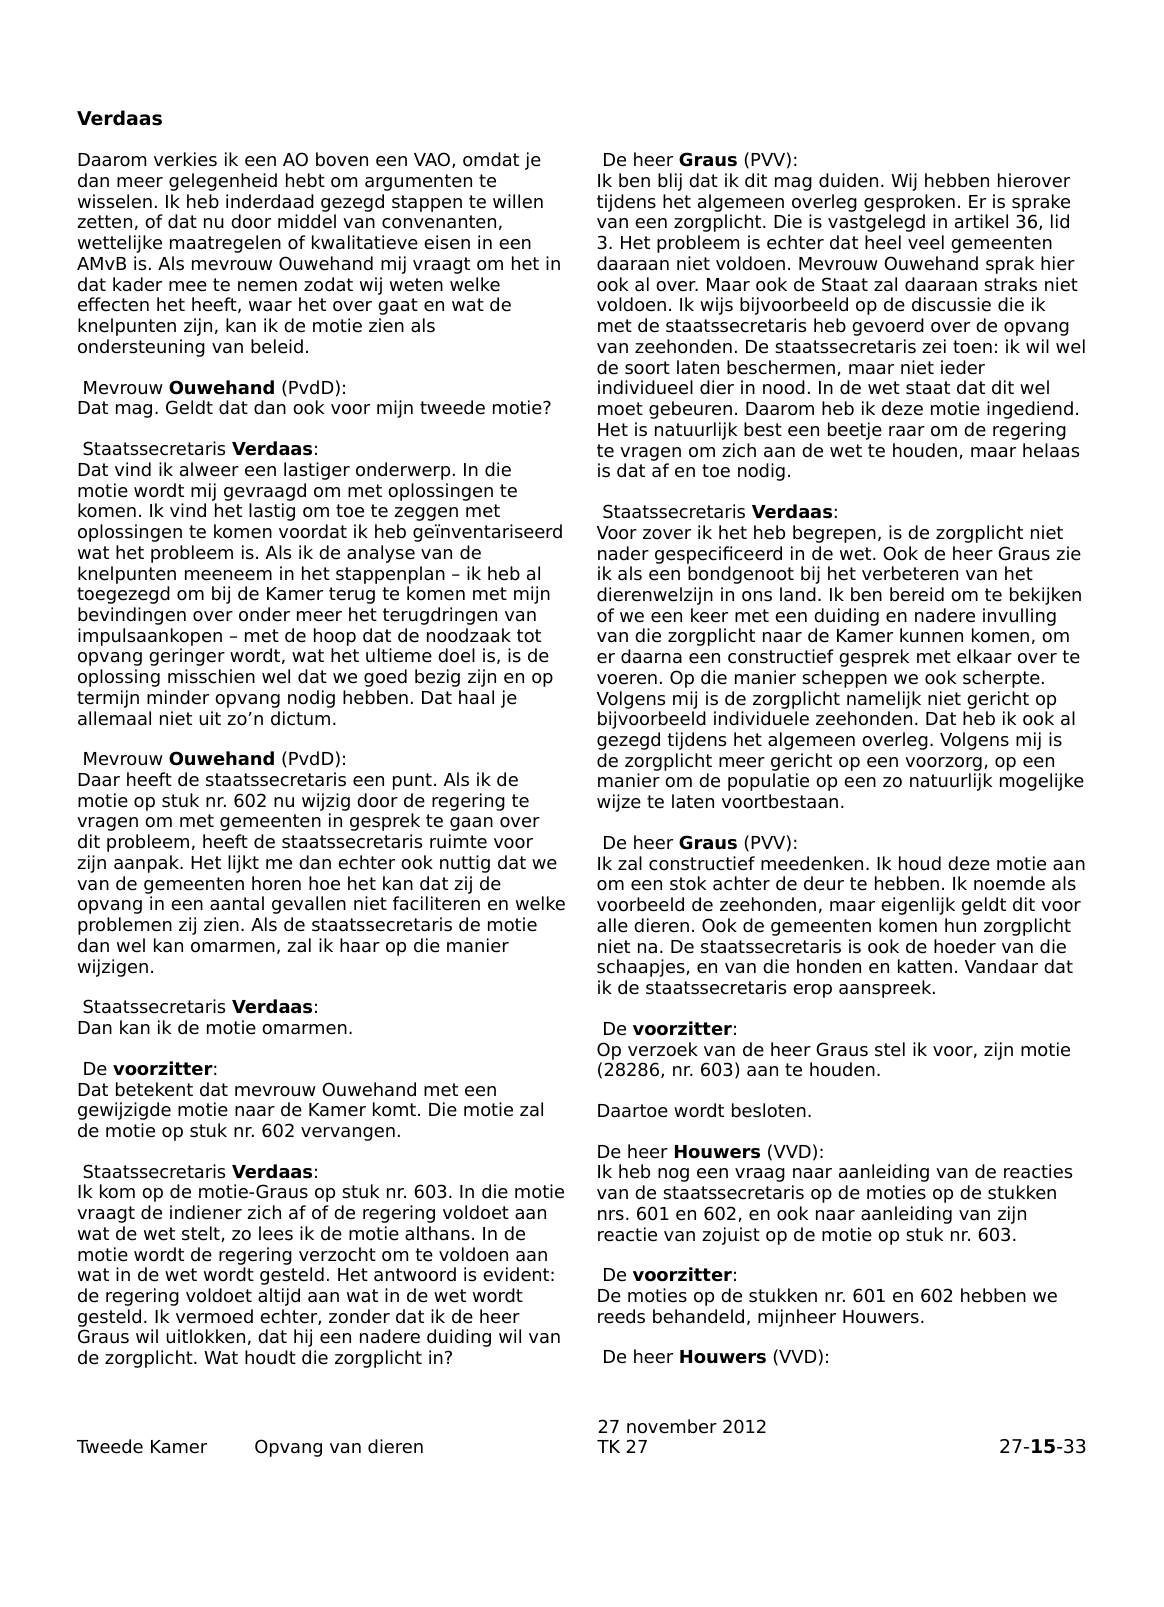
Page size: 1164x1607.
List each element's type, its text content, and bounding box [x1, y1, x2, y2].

text Mevrouw Ouwehand (PvdD): [77, 377, 567, 398]
text De heer Graus (PVV): [596, 833, 1087, 853]
text De moties op de stukken nr. 601 en 602 hebben we reeds behandeld, mijnheer Houwers. [596, 1286, 1087, 1327]
text Staatssecretaris Verdaas: [77, 439, 567, 460]
text Daar heeft de staatssecretaris een punt. Als ik de motie op stuk nr. 602 nu wijzig door de regering te vragen om met gemeenten in gesprek te gaan over dit probleem, heeft de staatssecretaris ruimte voor zijn aanpak. Het lijkt me dan echter ook nuttig dat we van de gemeenten horen hoe het kan dat zij de opvang in een aantal gevallen niet faciliteren en welke problemen zij zien. Als de staatssecretaris de motie dan wel kan omarmen, zal ik haar op die manier wijzigen. [77, 770, 567, 977]
text De heer Houwers (VVD): [596, 1142, 1087, 1162]
text Dat mag. Geldt dat dan ook voor mijn tweede motie? [77, 398, 567, 419]
text De voorzitter: [596, 1265, 1087, 1286]
text De voorzitter: [77, 1059, 567, 1079]
text Dat vind ik alweer een lastiger onderwerp. In die motie wordt mij gevraagd om met oplossingen te komen. Ik vind het lastig om toe te zeggen met oplossingen te komen voordat ik heb geïnventariseerd wat het probleem is. Als ik de analyse van de knelpunten meeneem in het stappenplan – ik heb al toegezegd om bij de Kamer terug te komen met mijn bevindingen over onder meer het terugdringen van impulsaankopen – met de hoop dat de noodzaak tot opvang geringer wordt, wat het ultieme doel is, is de oplossing misschien wel dat we goed bezig zijn en op termijn minder opvang nodig hebben. Dat haal je allemaal niet uit zo’n dictum. [77, 460, 567, 729]
text De heer Houwers (VVD): [596, 1347, 1087, 1368]
text Dat betekent dat mevrouw Ouwehand met een gewijzigde motie naar de Kamer komt. Die motie zal de motie op stuk nr. 602 vervangen. [77, 1079, 567, 1142]
text Ik zal constructief meedenken. Ik houd deze motie aan om een stok achter de deur te hebben. Ik noemde als voorbeeld de zeehonden, maar eigenlijk geldt dit voor alle dieren. Ook de gemeenten komen hun zorgplicht niet na. De staatssecretaris is ook de hoeder van die schaapjes, en van die honden en katten. Vandaar dat ik de staatssecretaris erop aanspreek. [596, 853, 1087, 999]
text Ik kom op de motie-Graus op stuk nr. 603. In die motie vraagt de indiener zich af of de regering voldoet aan wat de wet stelt, zo lees ik de motie althans. In de motie wordt de regering verzocht om te voldoen aan wat in de wet wordt gesteld. Het antwoord is evident: de regering voldoet altijd aan wat in de wet wordt gesteld. Ik vermoed echter, zonder dat ik de heer Graus wil uitlokken, dat hij een nadere duiding wil van de zorgplicht. Wat houdt die zorgplicht in? [77, 1182, 567, 1369]
text Ik ben blij dat ik dit mag duiden. Wij hebben hierover tijdens het algemeen overleg gesproken. Er is sprake van een zorgplicht. Die is vastgelegd in artikel 36, lid 3. Het probleem is echter dat heel veel gemeenten daaraan niet voldoen. Mevrouw Ouwehand sprak hier ook al over. Maar ook de Staat zal daaraan straks niet voldoen. Ik wijs bijvoorbeeld op de discussie die ik met de staatssecretaris heb gevoerd over de opvang van zeehonden. De staatssecretaris zei toen: ik wil wel de soort laten beschermen, maar niet ieder individueel dier in nood. In de wet staat dat dit wel moet gebeuren. Daarom heb ik deze motie ingediend. Het is natuurlijk best een beetje raar om de regering te vragen om zich aan de wet te houden, maar helaas is dat af en toe nodig. [596, 171, 1087, 482]
text Voor zover ik het heb begrepen, is de zorgplicht niet nader gespecificeerd in de wet. Ook de heer Graus zie ik als een bondgenoot bij het verbeteren van het dierenwelzijn in ons land. Ik ben bereid om te bekijken of we een keer met een duiding en nadere invulling van die zorgplicht naar de Kamer kunnen komen, om er daarna een constructief gesprek met elkaar over te voeren. Op die manier scheppen we ook scherpte. Volgens mij is de zorgplicht namelijk niet gericht op bijvoorbeeld individuele zeehonden. Dat heb ik ook al gezegd tijdens het algemeen overleg. Volgens mij is de zorgplicht meer gericht op een voorzorg, op een manier om de populatie op een zo natuurlijk mogelijke wijze te laten voortbestaan. [596, 523, 1087, 813]
text De voorzitter: [596, 1019, 1087, 1039]
text Mevrouw Ouwehand (PvdD): [77, 749, 567, 770]
text Staatssecretaris Verdaas: [77, 1162, 567, 1182]
text De heer Graus (PVV): [596, 150, 1087, 171]
text Daarom verkies ik een AO boven een VAO, omdat je dan meer gelegenheid hebt om argumenten te wisselen. Ik heb inderdaad gezegd stappen te willen zetten, of dat nu door middel van convenanten, wettelijke maatregelen of kwalitatieve eisen in een AMvB is. Als mevrouw Ouwehand mij vraagt om het in dat kader mee te nemen zodat wij weten welke effecten het heeft, waar het over gaat en wat de knelpunten zijn, kan ik de motie zien als ondersteuning van beleid. [77, 150, 567, 357]
text Op verzoek van de heer Graus stel ik voor, zijn motie (28286, nr. 603) aan te houden. [596, 1039, 1087, 1081]
text Staatssecretaris Verdaas: [596, 502, 1087, 523]
text Ik heb nog een vraag naar aanleiding van de reacties van de staatssecretaris op de moties op de stukken nrs. 601 en 602, en ook naar aanleiding van zijn reactie van zojuist op de motie op stuk nr. 603. [596, 1162, 1087, 1245]
text Daartoe wordt besloten. [596, 1101, 1087, 1122]
text Dan kan ik de motie omarmen. [77, 1018, 567, 1039]
text Staatssecretaris Verdaas: [77, 997, 567, 1018]
